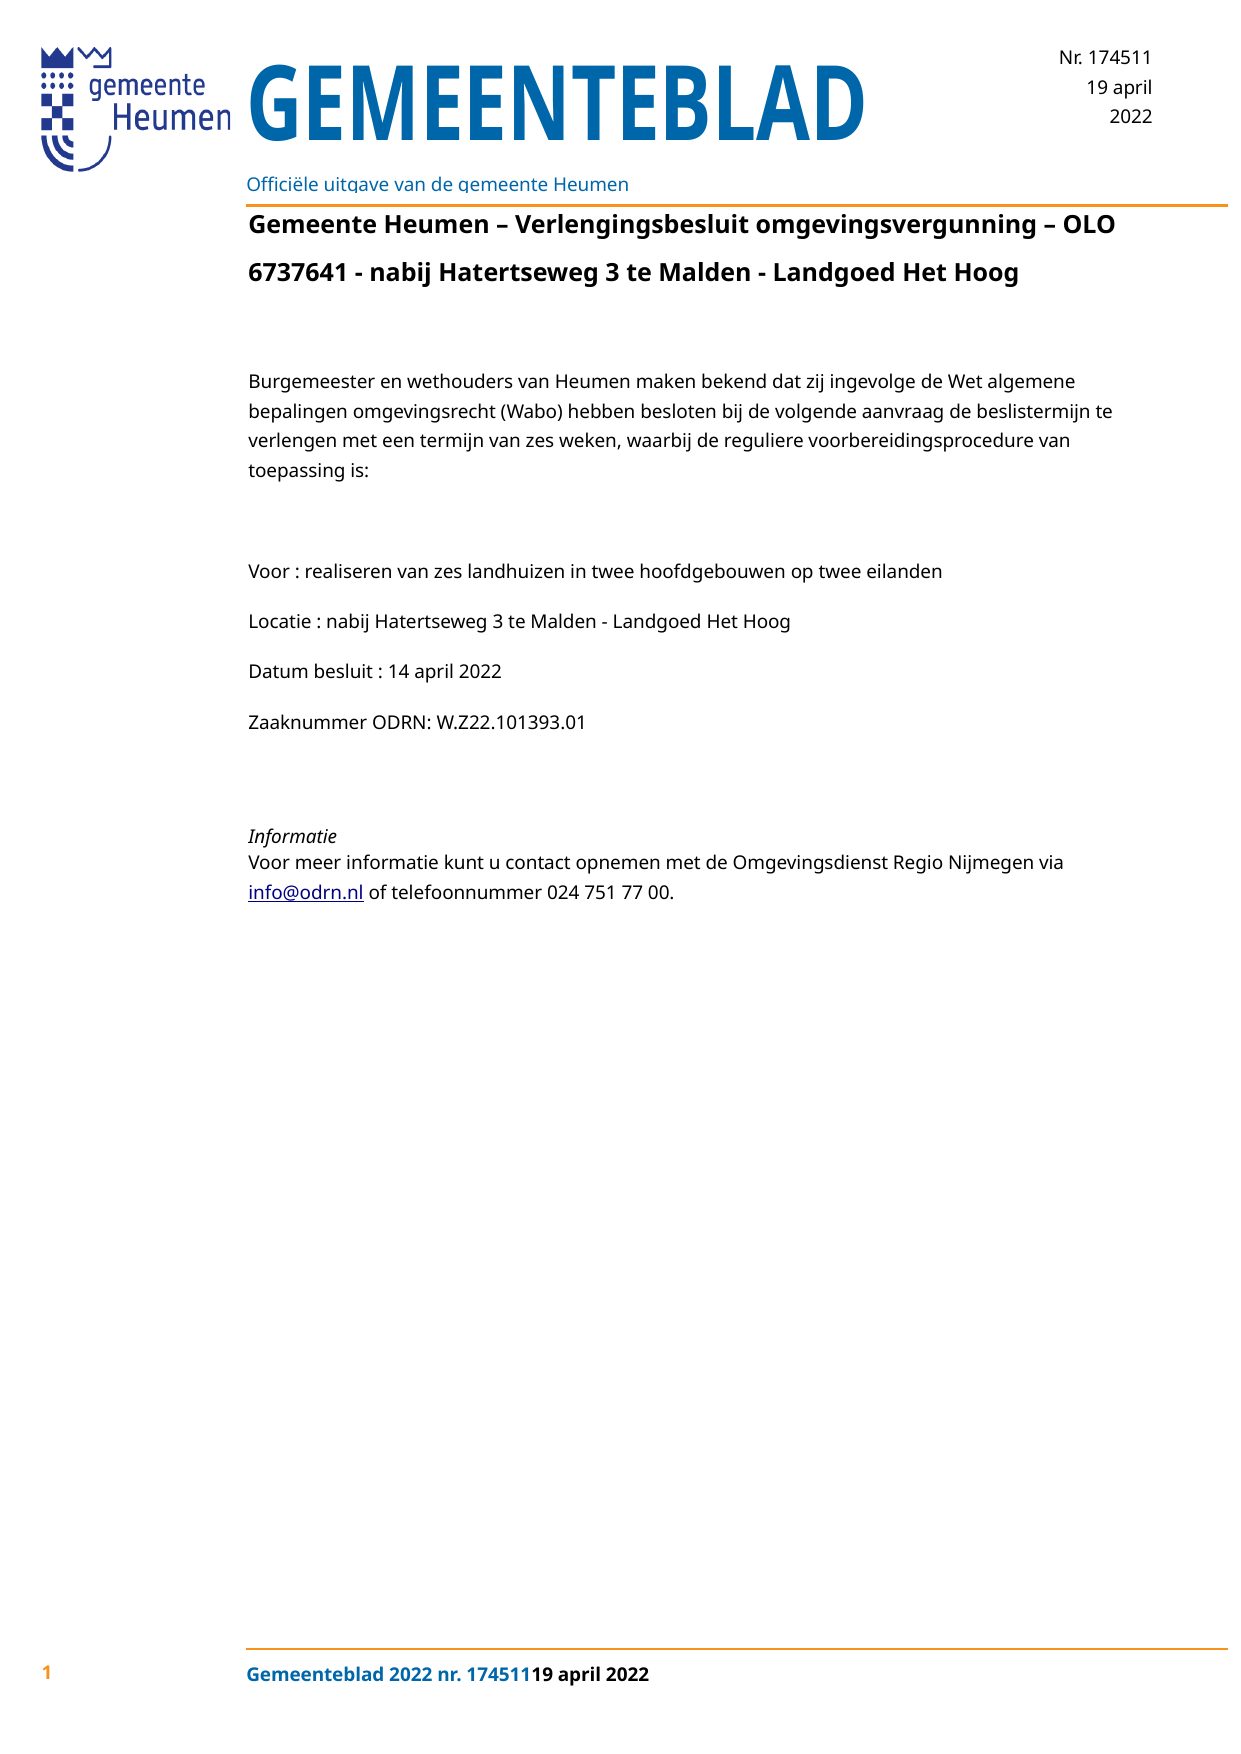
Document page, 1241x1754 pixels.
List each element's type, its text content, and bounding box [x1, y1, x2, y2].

text Datum besluit : 14 april 2022 [248, 659, 1152, 684]
text Gemeente Heumen – Verlengingsbesluit omgevingsvergunning – OLO 6737641 - nabij Hatertseweg 3 te Malden - Landgoed Het Hoog [248, 207, 1152, 288]
text Burgemeester en wethouders van Heumen maken bekend dat zij ingevolge de Wet algemene bepalingen omgevingsrecht (Wabo) hebben besloten bij de volgende aanvraag de beslistermijn te verlengen met een termijn van zes weken, waarbij de reguliere voorbereidingsprocedure van toepassing is: [248, 368, 1152, 483]
text Informatie [248, 823, 1152, 849]
picture [41, 47, 231, 172]
text Locatie : nabij Hatertseweg 3 te Malden - Landgoed Het Hoog [248, 608, 1152, 634]
text Zaaknummer ODRN: W.Z22.101393.01 [248, 709, 1152, 735]
text Voor : realiseren van zes landhuizen in twee hoofdgebouwen op twee eilanden [248, 558, 1152, 584]
text Voor meer informatie kunt u contact opnemen met de Omgevingsdienst Regio Nijmegen via info@odrn.nl of telefoonnummer 024 751 77 00. [248, 849, 1152, 904]
